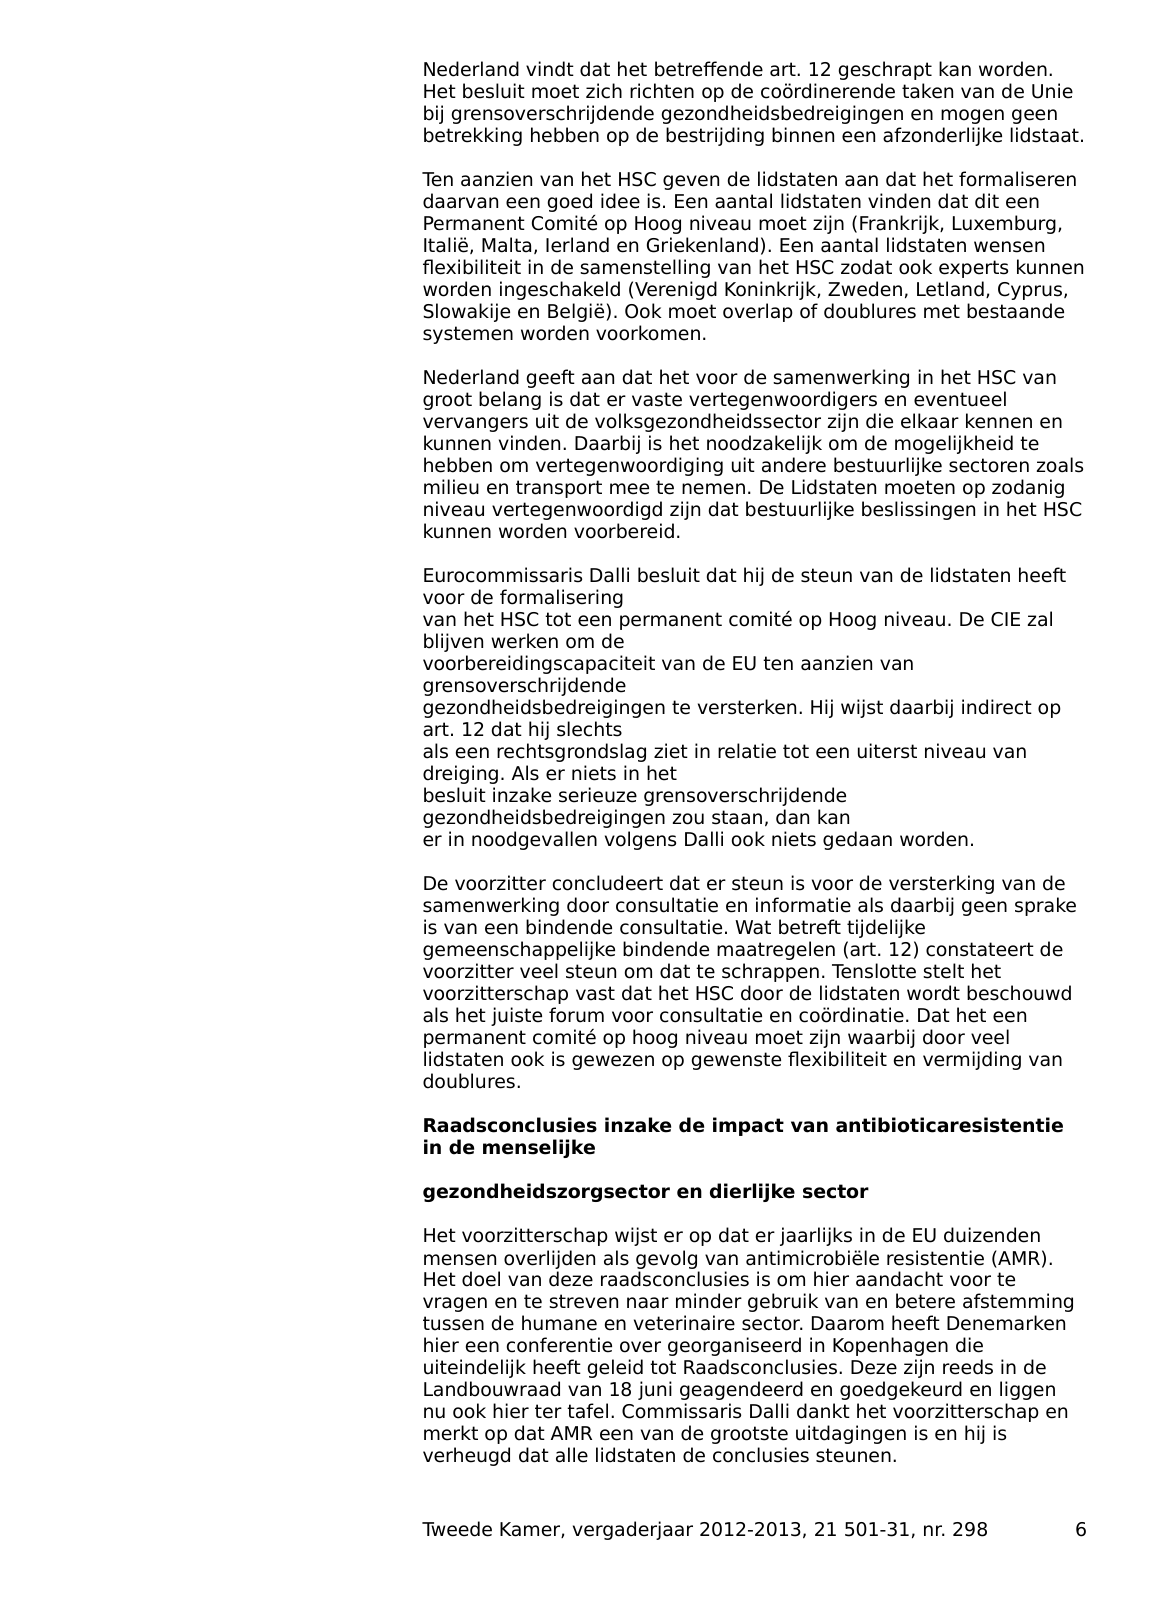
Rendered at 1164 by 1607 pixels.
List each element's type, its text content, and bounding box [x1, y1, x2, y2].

subtitle Raadsconclusies inzake de impact van antibioticaresistentie in de menselijke [422, 1115, 1087, 1159]
text Ten aanzien van het HSC geven de lidstaten aan dat het formaliseren daarvan een goed idee is. Een aantal lidstaten vinden dat dit een Permanent Comité op Hoog niveau moet zijn (Frankrijk, Luxemburg, Italië, Malta, Ierland en Griekenland). Een aantal lidstaten wensen flexibiliteit in de samenstelling van het HSC zodat ook experts kunnen worden ingeschakeld (Verenigd Koninkrijk, Zweden, Letland, Cyprus, Slowakije en België). Ook moet overlap of doublures met bestaande systemen worden voorkomen. [422, 169, 1087, 345]
text De voorzitter concludeert dat er steun is voor de versterking van de samenwerking door consultatie en informatie als daarbij geen sprake is van een bindende consultatie. Wat betreft tijdelijke gemeenschappelijke bindende maatregelen (art. 12) constateert de voorzitter veel steun om dat te schrappen. Tenslotte stelt het voorzitterschap vast dat het HSC door de lidstaten wordt beschouwd als het juiste forum voor consultatie en coördinatie. Dat het een permanent comité op hoog niveau moet zijn waarbij door veel lidstaten ook is gewezen op gewenste flexibiliteit en vermijding van doublures. [422, 873, 1087, 1093]
text als een rechtsgrondslag ziet in relatie tot een uiterst niveau van dreiging. Als er niets in het [422, 741, 1087, 785]
text er in noodgevallen volgens Dalli ook niets gedaan worden. [422, 829, 1087, 851]
text gezondheidsbedreigingen te versterken. Hij wijst daarbij indirect op art. 12 dat hij slechts [422, 697, 1087, 741]
text Het voorzitterschap wijst er op dat er jaarlijks in de EU duizenden mensen overlijden als gevolg van antimicrobiële resistentie (AMR). Het doel van deze raadsconclusies is om hier aandacht voor te vragen en te streven naar minder gebruik van en betere afstemming tussen de humane en veterinaire sector. Daarom heeft Denemarken hier een conferentie over georganiseerd in Kopenhagen die uiteindelijk heeft geleid tot Raadsconclusies. Deze zijn reeds in de Landbouwraad van 18 juni geagendeerd en goedgekeurd en liggen nu ook hier ter tafel. Commissaris Dalli dankt het voorzitterschap en merkt op dat AMR een van de grootste uitdagingen is en hij is verheugd dat alle lidstaten de conclusies steunen. [422, 1225, 1087, 1467]
text Nederland vindt dat het betreffende art. 12 geschrapt kan worden. Het besluit moet zich richten op de coördinerende taken van de Unie bij grensoverschrijdende gezondheidsbedreigingen en mogen geen betrekking hebben op de bestrijding binnen een afzonderlijke lidstaat. [422, 59, 1087, 147]
text Eurocommissaris Dalli besluit dat hij de steun van de lidstaten heeft voor de formalisering [422, 565, 1087, 609]
text van het HSC tot een permanent comité op Hoog niveau. De CIE zal blijven werken om de [422, 609, 1087, 653]
text voorbereidingscapaciteit van de EU ten aanzien van grensoverschrijdende [422, 653, 1087, 697]
text besluit inzake serieuze grensoverschrijdende gezondheidsbedreigingen zou staan, dan kan [422, 785, 1087, 829]
text Nederland geeft aan dat het voor de samenwerking in het HSC van groot belang is dat er vaste vertegenwoordigers en eventueel vervangers uit de volksgezondheidssector zijn die elkaar kennen en kunnen vinden. Daarbij is het noodzakelijk om de mogelijkheid te hebben om vertegenwoordiging uit andere bestuurlijke sectoren zoals milieu en transport mee te nemen. De Lidstaten moeten op zodanig niveau vertegenwoordigd zijn dat bestuurlijke beslissingen in het HSC kunnen worden voorbereid. [422, 367, 1087, 543]
subtitle gezondheidszorgsector en dierlijke sector [422, 1181, 1087, 1203]
